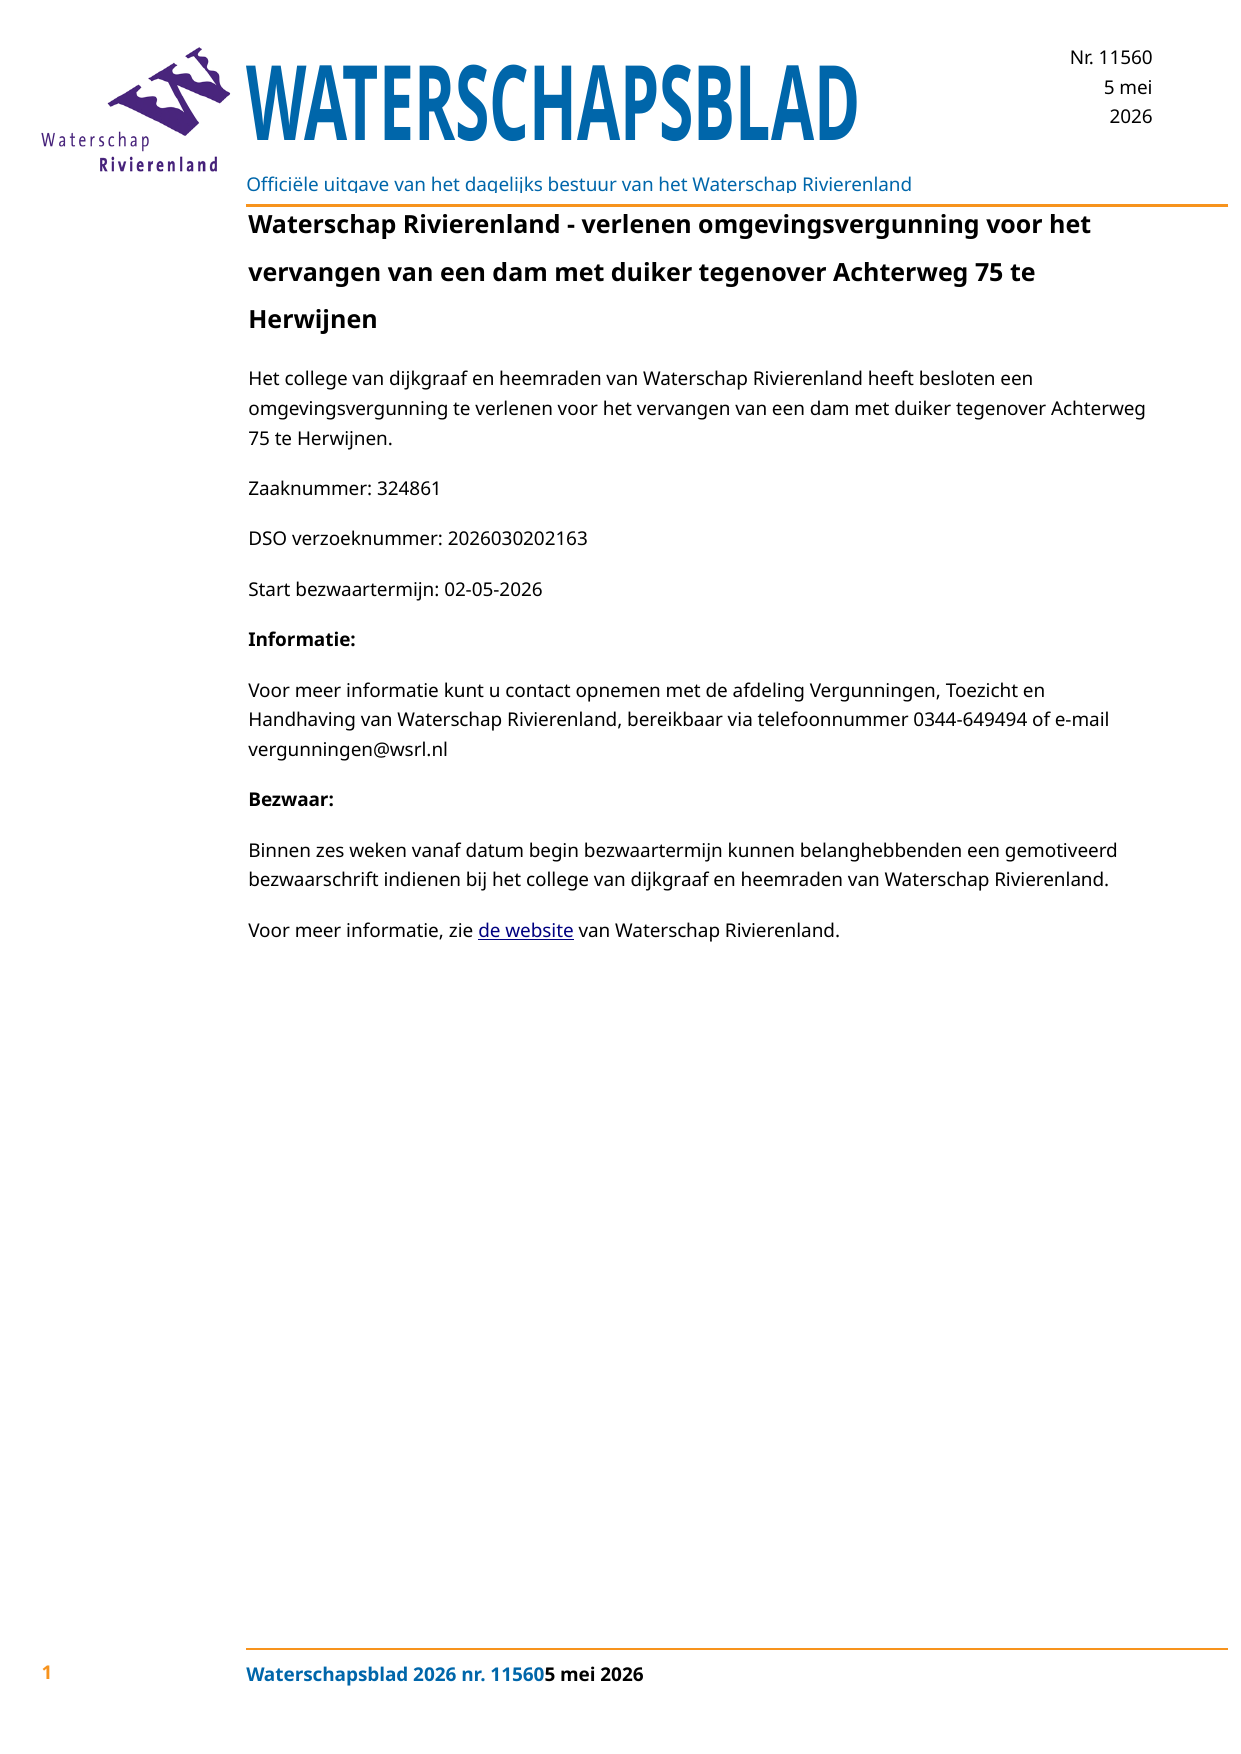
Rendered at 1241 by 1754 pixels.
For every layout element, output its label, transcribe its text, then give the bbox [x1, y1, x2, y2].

text DSO verzoeknummer: 2026030202163 [248, 526, 1152, 551]
picture [41, 47, 231, 172]
text Start bezwaartermijn: 02-05-2026 [248, 576, 1152, 602]
text Voor meer informatie, zie de website van Waterschap Rivierenland. [248, 917, 1152, 942]
text Voor meer informatie kunt u contact opnemen met de afdeling Vergunningen, Toezicht en Handhaving van Waterschap Rivierenland, bereikbaar via telefoonnummer 0344-649494 of e-mail vergunningen@wsrl.nl [248, 677, 1152, 762]
text Bezwaar: [248, 786, 1152, 812]
text Het college van dijkgraaf en heemraden van Waterschap Rivierenland heeft besloten een omgevingsvergunning te verlenen voor het vervangen van een dam met duiker tegenover Achterweg 75 te Herwijnen. [248, 366, 1152, 450]
text Waterschap Rivierenland - verlenen omgevingsvergunning voor het vervangen van een dam met duiker tegenover Achterweg 75 te Herwijnen [248, 207, 1152, 336]
text Zaaknummer: 324861 [248, 475, 1152, 501]
text Informatie: [248, 626, 1152, 652]
text Binnen zes weken vanaf datum begin bezwaartermijn kunnen belanghebbenden een gemotiveerd bezwaarschrift indienen bij het college van dijkgraaf en heemraden van Waterschap Rivierenland. [248, 837, 1152, 892]
